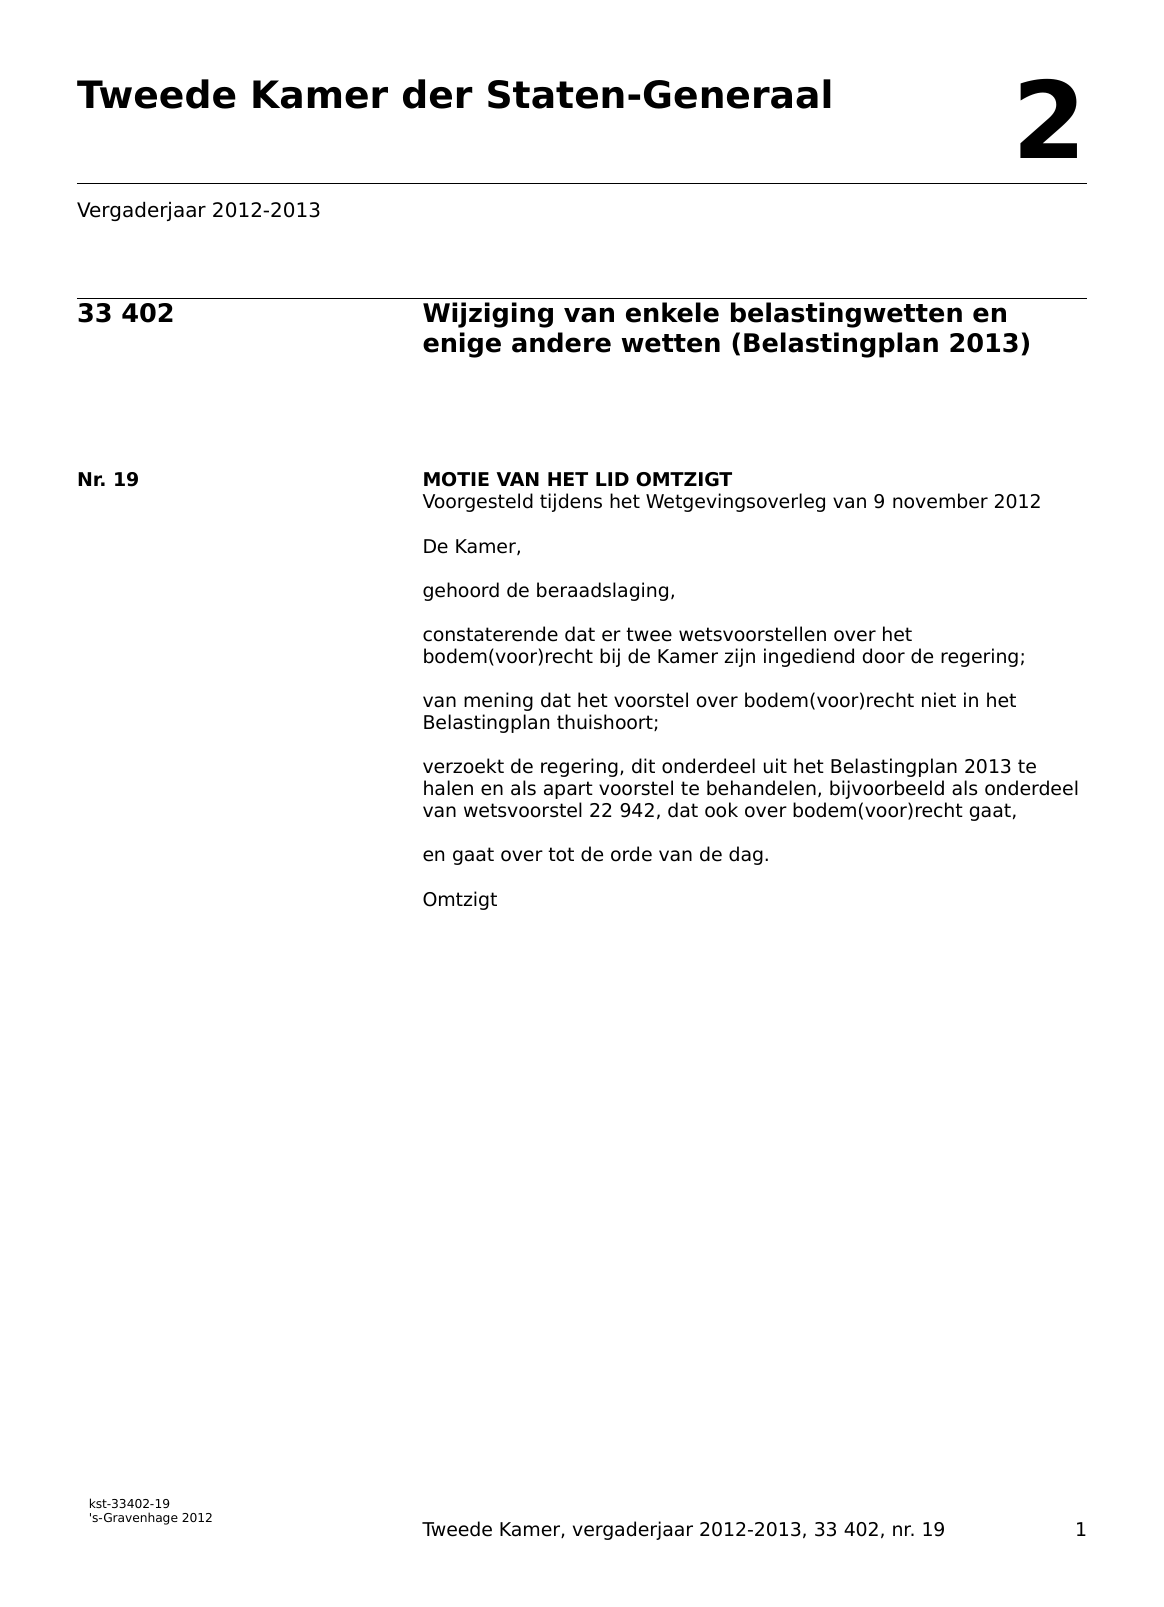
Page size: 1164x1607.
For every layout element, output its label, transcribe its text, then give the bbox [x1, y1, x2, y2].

text verzoekt de regering, dit onderdeel uit het Belastingplan 2013 te halen en als apart voorstel te behandelen, bijvoorbeeld als onderdeel van wetsvoorstel 22 942, dat ook over bodem(voor)recht gaat, [422, 756, 1087, 822]
table_cell Vergaderjaar 2012-2013 [77, 184, 1087, 298]
text Voorgesteld tijdens het Wetgevingsoverleg van 9 november 2012 [422, 491, 1087, 513]
text constaterende dat er twee wetsvoorstellen over het bodem(voor)recht bij de Kamer zijn ingediend door de regering; [422, 624, 1087, 668]
text De Kamer, [422, 536, 1087, 557]
text Omtzigt [422, 888, 1087, 910]
text gehoord de beraadslaging, [422, 580, 1087, 602]
text 's-Gravenhage 2012 [88, 1511, 323, 1525]
text van mening dat het voorstel over bodem(voor)recht niet in het Belastingplan thuishoort; [422, 690, 1087, 734]
subtitle 33 402 Wijziging van enkele belastingwetten en enige andere wetten (Belastingplan 2013) [77, 299, 1087, 358]
subtitle Nr. 19 MOTIE VAN HET LID OMTZIGT [77, 469, 1087, 491]
table_header 2 [886, 59, 1087, 183]
table_header Tweede Kamer der Staten-Generaal [77, 59, 886, 183]
text kst-33402-19 [88, 1497, 323, 1511]
text en gaat over tot de orde van de dag. [422, 844, 1087, 866]
